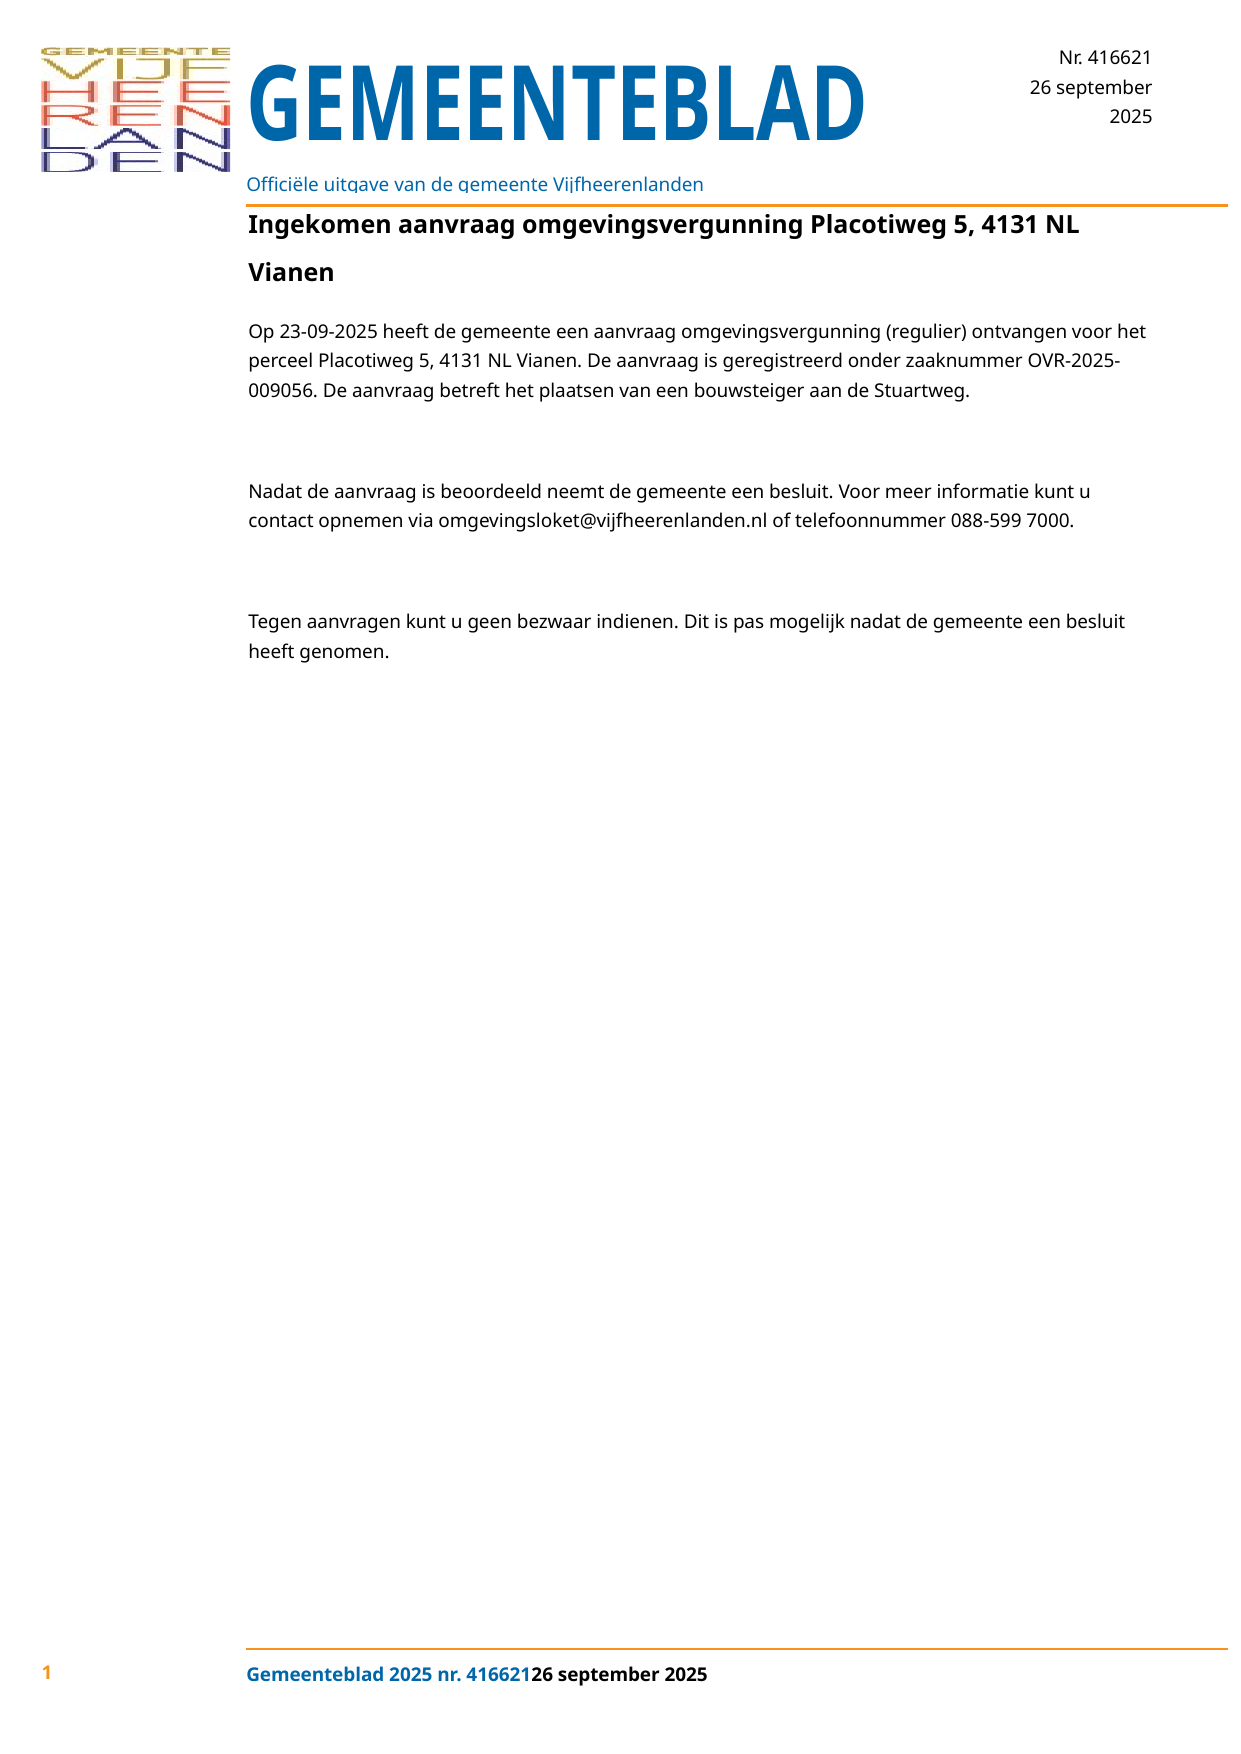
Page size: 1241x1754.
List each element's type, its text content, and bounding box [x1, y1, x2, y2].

text Tegen aanvragen kunt u geen bezwaar indienen. Dit is pas mogelijk nadat de gemeente een besluit heeft genomen. [248, 608, 1152, 664]
text Nadat de aanvraag is beoordeeld neemt de gemeente een besluit. Voor meer informatie kunt u contact opnemen via omgevingsloket@vijfheerenlanden.nl of telefoonnummer 088-599 7000. [248, 478, 1152, 533]
picture [41, 47, 231, 172]
text Op 23-09-2025 heeft de gemeente een aanvraag omgevingsvergunning (regulier) ontvangen voor het perceel Placotiweg 5, 4131 NL Vianen. De aanvraag is geregistreerd onder zaaknummer OVR-2025-009056. De aanvraag betreft het plaatsen van een bouwsteiger aan de Stuartweg. [248, 318, 1152, 403]
text Ingekomen aanvraag omgevingsvergunning Placotiweg 5, 4131 NL Vianen [248, 207, 1152, 288]
